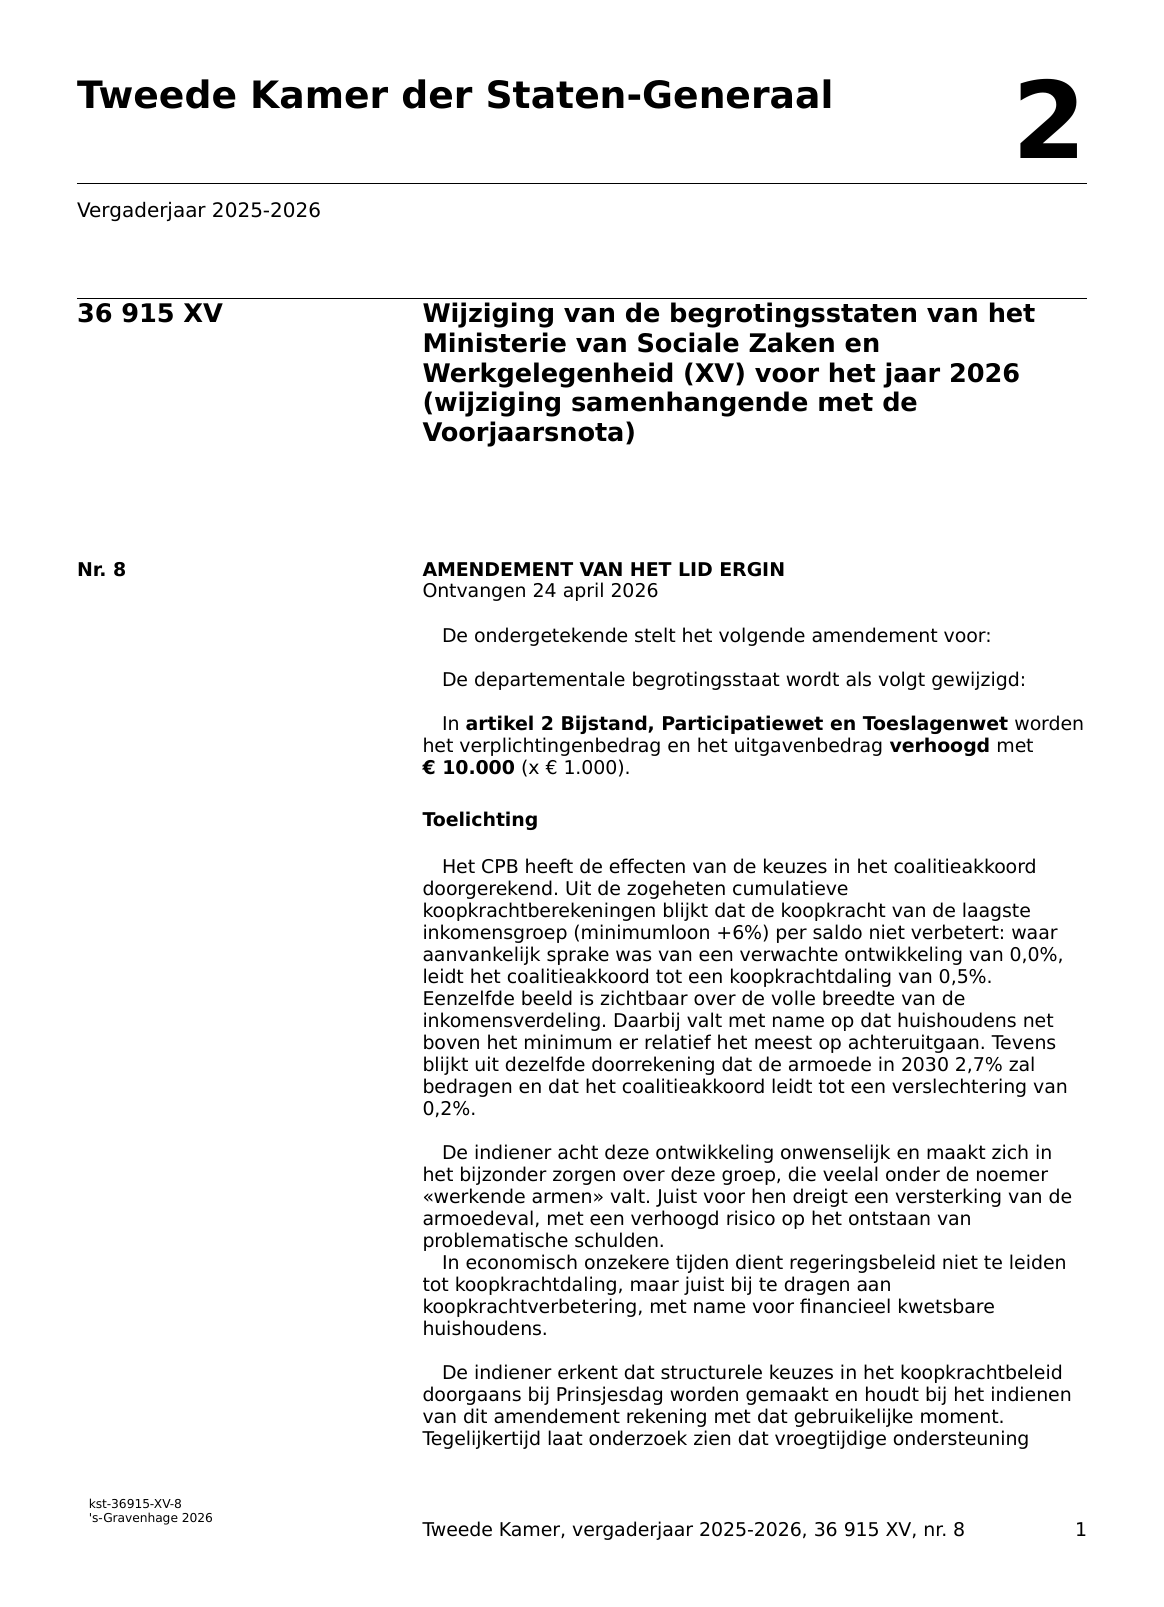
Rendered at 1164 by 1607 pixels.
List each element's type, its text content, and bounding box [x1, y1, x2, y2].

table_header 2 [886, 59, 1087, 183]
text De indiener acht deze ontwikkeling onwenselijk en maakt zich in het bijzonder zorgen over deze groep, die veelal onder de noemer «werkende armen» valt. Juist voor hen dreigt een versterking van de armoedeval, met een verhoogd risico op het ontstaan van problematische schulden. [422, 1142, 1087, 1252]
text De indiener erkent dat structurele keuzes in het koopkrachtbeleid doorgaans bij Prinsjesdag worden gemaakt en houdt bij het indienen van dit amendement rekening met dat gebruikelijke moment. Tegelijkertijd laat onderzoek zien dat vroegtijdige ondersteuning [422, 1362, 1087, 1450]
text De ondergetekende stelt het volgende amendement voor: [422, 624, 1087, 647]
table_header Tweede Kamer der Staten-Generaal [77, 59, 886, 183]
table_cell Vergaderjaar 2025-2026 [77, 184, 1087, 298]
subtitle 36 915 XV Wijziging van de begrotingsstaten van het Ministerie van Sociale Zaken en Werkgelegenheid (XV) voor het jaar 2026 (wijziging samenhangende met de Voorjaarsnota) [77, 299, 1087, 447]
text kst-36915-XV-8 [88, 1497, 323, 1511]
subtitle Toelichting [422, 809, 1087, 831]
text In economisch onzekere tijden dient regeringsbeleid niet te leiden tot koopkrachtdaling, maar juist bij te dragen aan koopkrachtverbetering, met name voor financieel kwetsbare huishoudens. [422, 1252, 1087, 1339]
text In artikel 2 Bijstand, Participatiewet en Toeslagenwet worden het verplichtingenbedrag en het uitgavenbedrag verhoogd met € 10.000 (x € 1.000). [422, 713, 1087, 779]
subtitle Nr. 8 AMENDEMENT VAN HET LID ERGIN [77, 558, 1087, 580]
text Het CPB heeft de effecten van de keuzes in het coalitieakkoord doorgerekend. Uit de zogeheten cumulatieve koopkrachtberekeningen blijkt dat de koopkracht van de laagste inkomensgroep (minimumloon +6%) per saldo niet verbetert: waar aanvankelijk sprake was van een verwachte ontwikkeling van 0,0%, leidt het coalitieakkoord tot een koopkrachtdaling van 0,5%. Eenzelfde beeld is zichtbaar over de volle breedte van de inkomensverdeling. Daarbij valt met name op dat huishoudens net boven het minimum er relatief het meest op achteruitgaan. Tevens blijkt uit dezelfde doorrekening dat de armoede in 2030 2,7% zal bedragen en dat het coalitieakkoord leidt tot een verslechtering van 0,2%. [422, 856, 1087, 1119]
text 's-Gravenhage 2026 [88, 1511, 323, 1525]
text De departementale begrotingsstaat wordt als volgt gewijzigd: [422, 669, 1087, 691]
text Ontvangen 24 april 2026 [422, 580, 1087, 602]
